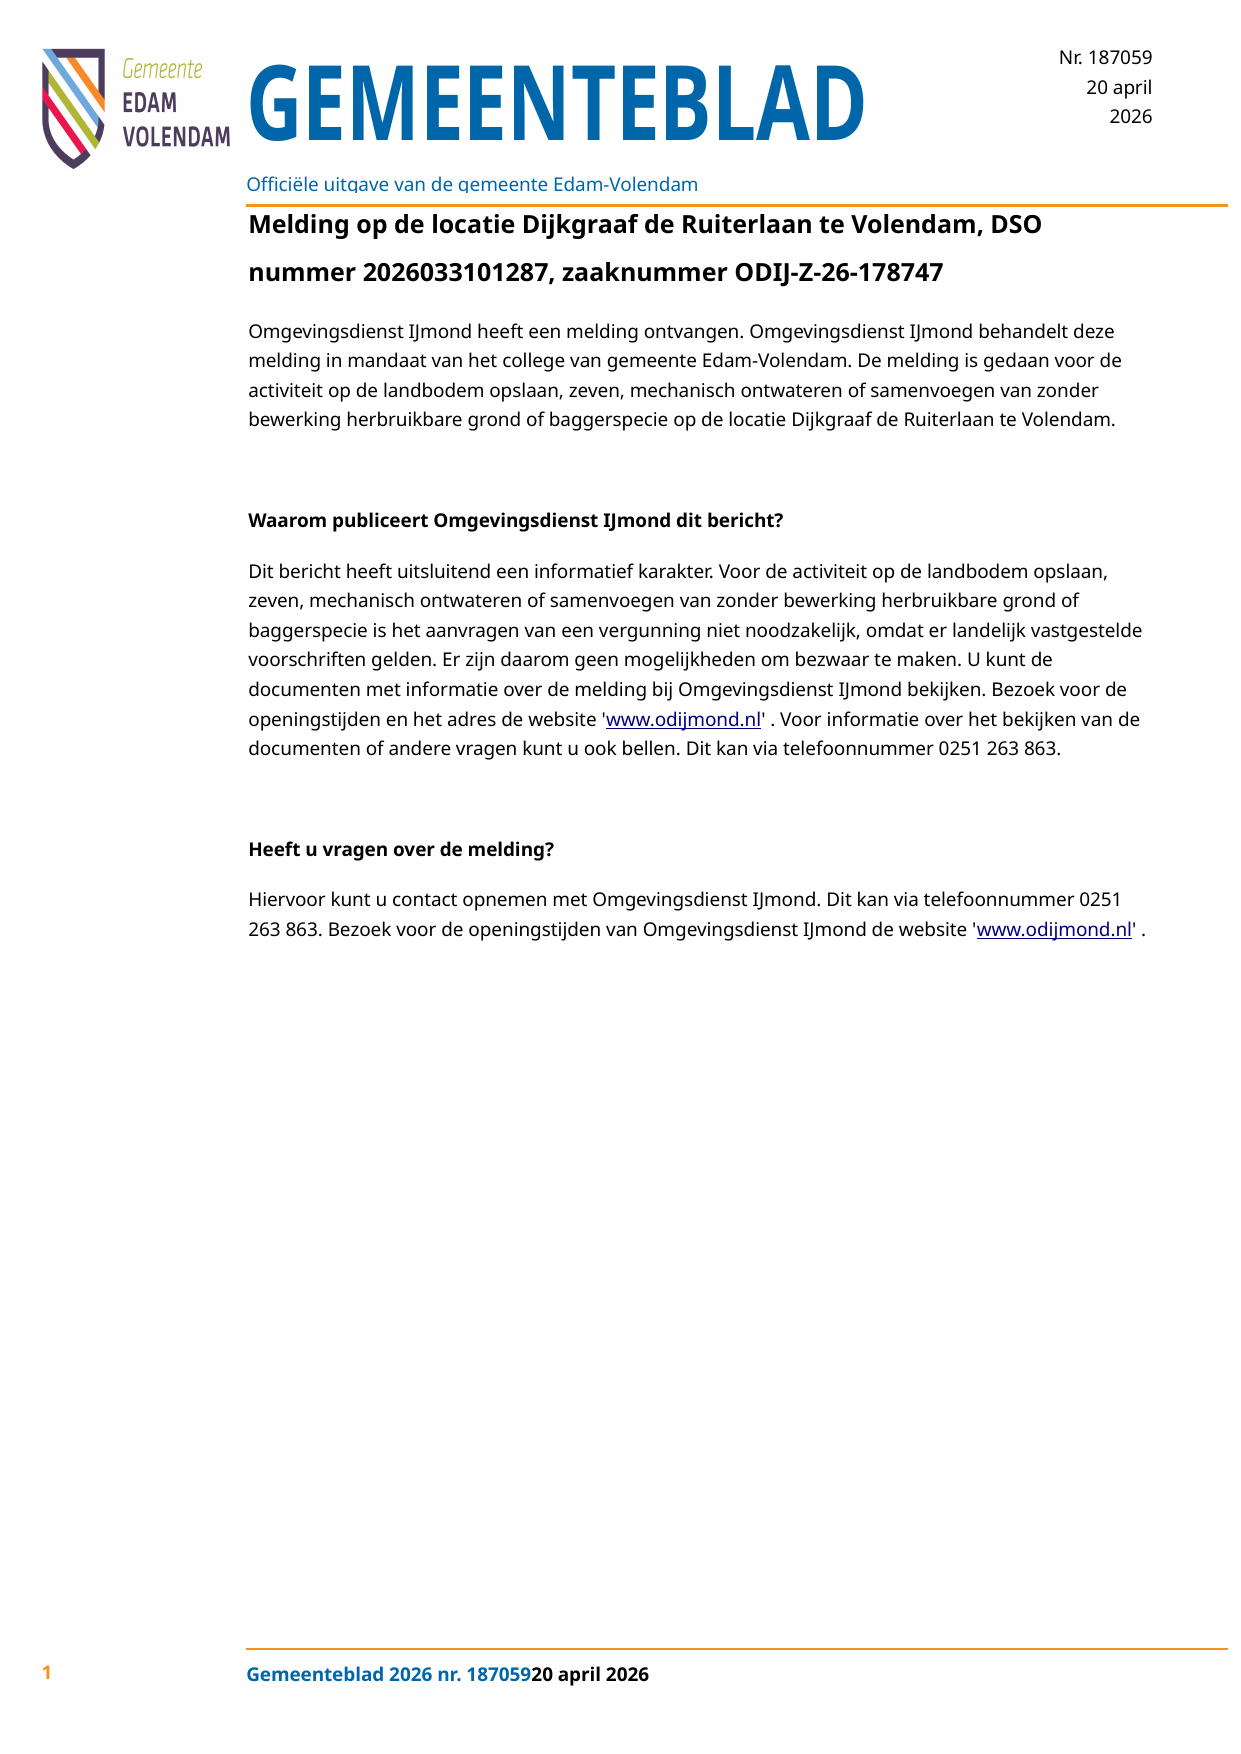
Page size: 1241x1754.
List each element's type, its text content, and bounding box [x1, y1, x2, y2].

text Hiervoor kunt u contact opnemen met Omgevingsdienst IJmond. Dit kan via telefoonnummer 0251 263 863. Bezoek voor de openingstijden van Omgevingsdienst IJmond de website 'www.odijmond.nl' . [248, 887, 1152, 942]
text Dit bericht heeft uitsluitend een informatief karakter. Voor de activiteit op de landbodem opslaan, zeven, mechanisch ontwateren of samenvoegen van zonder bewerking herbruikbare grond of baggerspecie is het aanvragen van een vergunning niet noodzakelijk, omdat er landelijk vastgestelde voorschriften gelden. Er zijn daarom geen mogelijkheden om bezwaar te maken. U kunt de documenten met informatie over de melding bij Omgevingsdienst IJmond bekijken. Bezoek voor de openingstijden en het adres de website 'www.odijmond.nl' . Voor informatie over het bekijken van de documenten of andere vragen kunt u ook bellen. Dit kan via telefoonnummer 0251 263 863. [248, 558, 1152, 761]
text Omgevingsdienst IJmond heeft een melding ontvangen. Omgevingsdienst IJmond behandelt deze melding in mandaat van het college van gemeente Edam-Volendam. De melding is gedaan voor de activiteit op de landbodem opslaan, zeven, mechanisch ontwateren of samenvoegen van zonder bewerking herbruikbare grond of baggerspecie op de locatie Dijkgraaf de Ruiterlaan te Volendam. [248, 318, 1152, 432]
text Heeft u vragen over de melding? [248, 836, 1152, 862]
picture [41, 47, 231, 172]
text Waarom publiceert Omgevingsdienst IJmond dit bericht? [248, 507, 1152, 533]
text Melding op de locatie Dijkgraaf de Ruiterlaan te Volendam, DSO nummer 2026033101287, zaaknummer ODIJ-Z-26-178747 [248, 207, 1152, 288]
